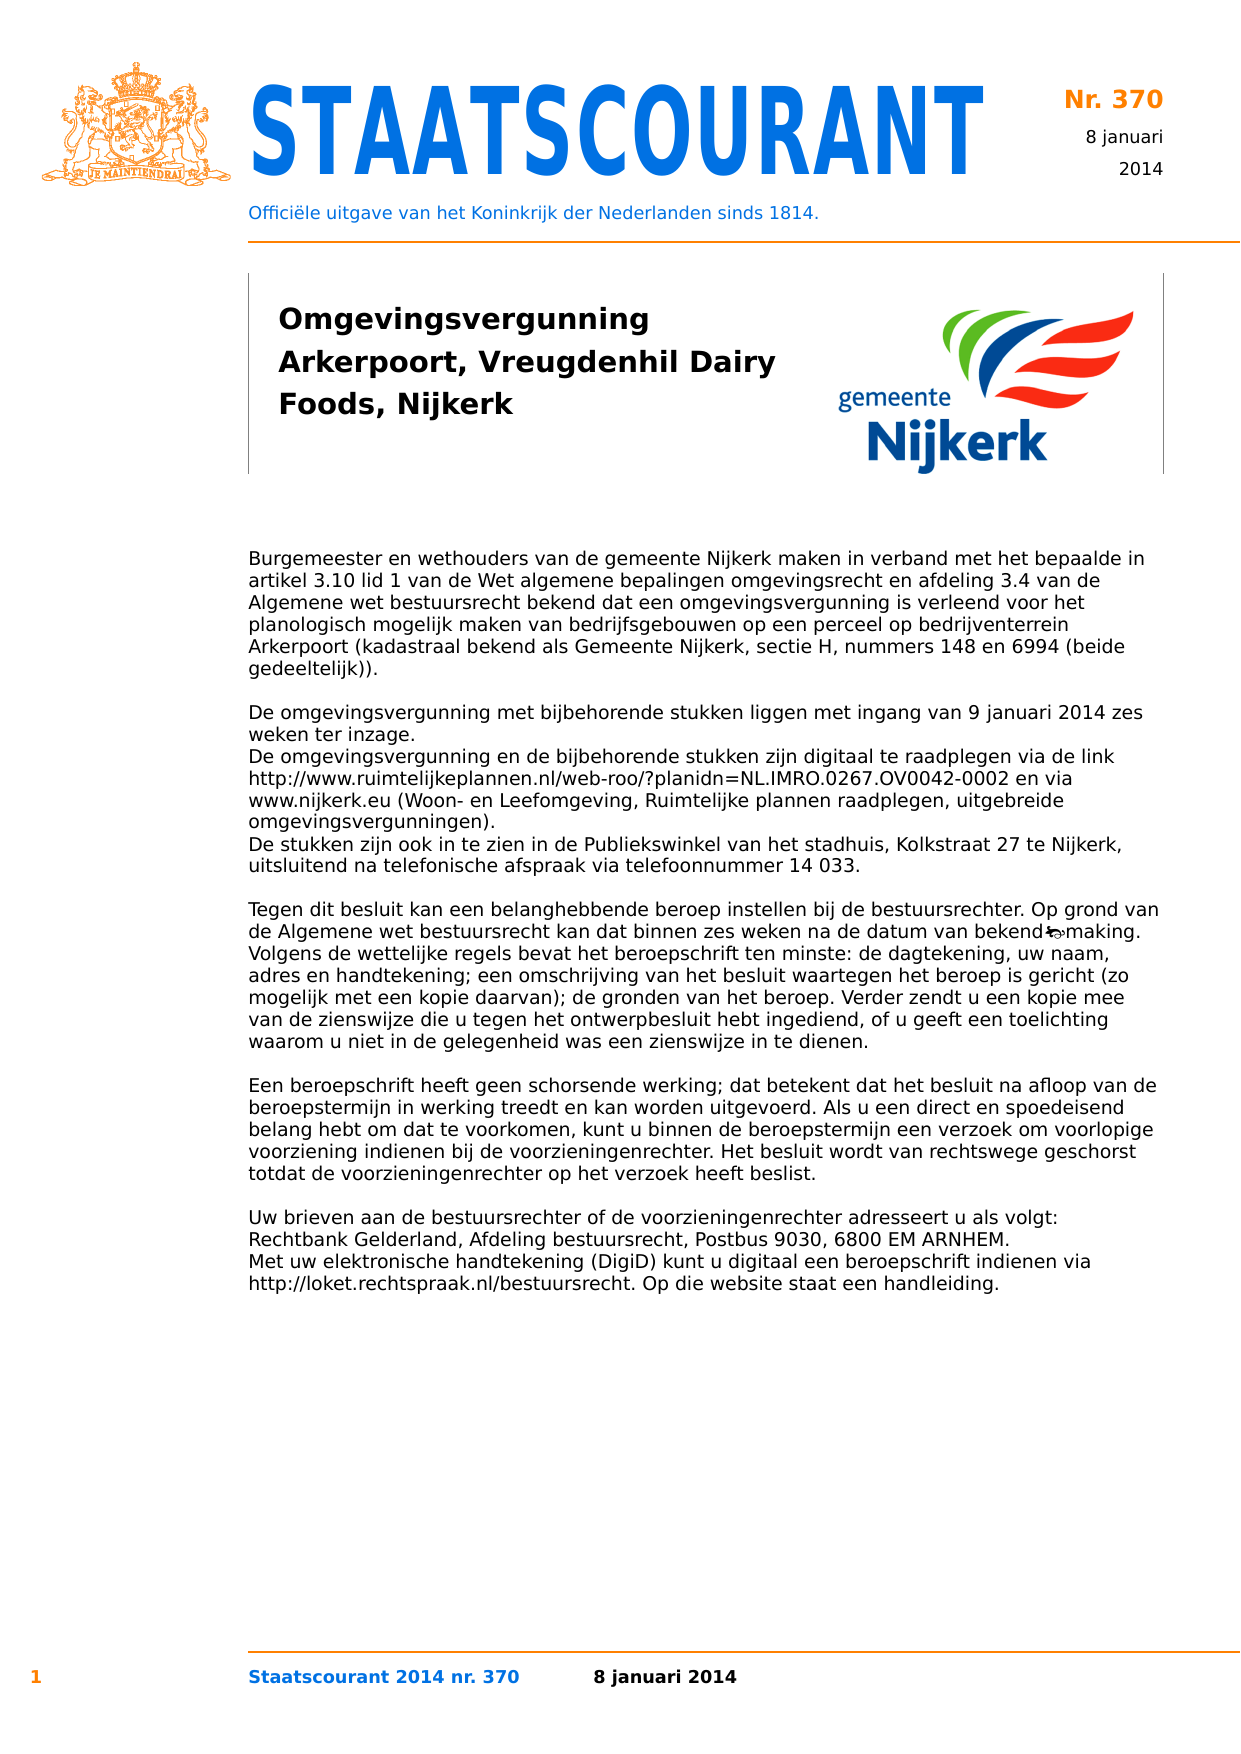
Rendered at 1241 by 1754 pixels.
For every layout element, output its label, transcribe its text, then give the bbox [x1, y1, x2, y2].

table_cell 2014 [998, 153, 1240, 203]
text Rechtbank Gelderland, Afdeling bestuursrecht, Postbus 9030, 6800 EM ARNHEM. [248, 1229, 1163, 1251]
text Met uw elektronische handtekening (DigiD) kunt u digitaal een beroepschrift indienen via http://loket.rechtspraak.nl/bestuursrecht. Op die website staat een handleiding. [248, 1251, 1163, 1295]
subtitle Omgevingsvergunning Arkerpoort, Vreugdenhil Dairy Foods, Nijkerk [249, 273, 1163, 474]
picture [41, 62, 231, 186]
picture [838, 302, 1134, 474]
text Tegen dit besluit kan een belanghebbende beroep instellen bij de bestuursrechter. Op grond van de Algemene wet bestuursrecht kan dat binnen zes weken na de datum van bekendmaking. Volgens de wettelijke regels bevat het beroepschrift ten minste: de dagtekening, uw naam, adres en handtekening; een omschrijving van het besluit waartegen het beroep is gericht (zo mogelijk met een kopie daarvan); de gronden van het beroep. Verder zendt u een kopie mee van de zienswijze die u tegen het ontwerpbesluit hebt ingediend, of u geeft een toelichting waarom u niet in de gelegenheid was een zienswijze in te dienen. [248, 899, 1163, 1053]
text Uw brieven aan de bestuursrechter of de voorzieningenrechter adresseert u als volgt: [248, 1207, 1163, 1229]
table_header STAATSCOURANT [248, 62, 998, 203]
text De omgevingsvergunning met bijbehorende stukken liggen met ingang van 9 januari 2014 zes weken ter inzage. [248, 702, 1163, 746]
table_cell Officiële uitgave van het Koninkrijk der Nederlanden sinds 1814. [248, 203, 1240, 241]
text Een beroepschrift heeft geen schorsende werking; dat betekent dat het besluit na afloop van de beroepstermijn in werking treedt en kan worden uitgevoerd. Als u een direct en spoedeisend belang hebt om dat te voorkomen, kunt u binnen de beroepstermijn een verzoek om voorlopige voorziening indienen bij de voorzieningenrechter. Het besluit wordt van rechtswege geschorst totdat de voorzieningenrechter op het verzoek heeft beslist. [248, 1075, 1163, 1185]
text Burgemeester en wethouders van de gemeente Nijkerk maken in verband met het bepaalde in artikel 3.10 lid 1 van de Wet algemene bepalingen omgevingsrecht en afdeling 3.4 van de Algemene wet bestuursrecht bekend dat een omgevingsvergunning is verleend voor het planologisch mogelijk maken van bedrijfsgebouwen op een perceel op bedrijventerrein Arkerpoort (kadastraal bekend als Gemeente Nijkerk, sectie H, nummers 148 en 6994 (beide gedeeltelijk)). [248, 548, 1163, 680]
text De omgevingsvergunning en de bijbehorende stukken zijn digitaal te raadplegen via de link http://www.ruimtelijkeplannen.nl/web-roo/?planidn=NL.IMRO.0267.OV0042-0002 en via www.nijkerk.eu (Woon- en Leefomgeving, Ruimtelijke plannen raadplegen, uitgebreide omgevingsvergunningen). [248, 746, 1163, 833]
table_cell 8 januari [998, 121, 1240, 153]
table_header Nr. 370 [998, 62, 1240, 121]
text De stukken zijn ook in te zien in de Publiekswinkel van het stadhuis, Kolkstraat 27 te Nijkerk, uitsluitend na telefonische afspraak via telefoonnummer 14 033. [248, 833, 1163, 877]
table_header [25, 62, 248, 241]
